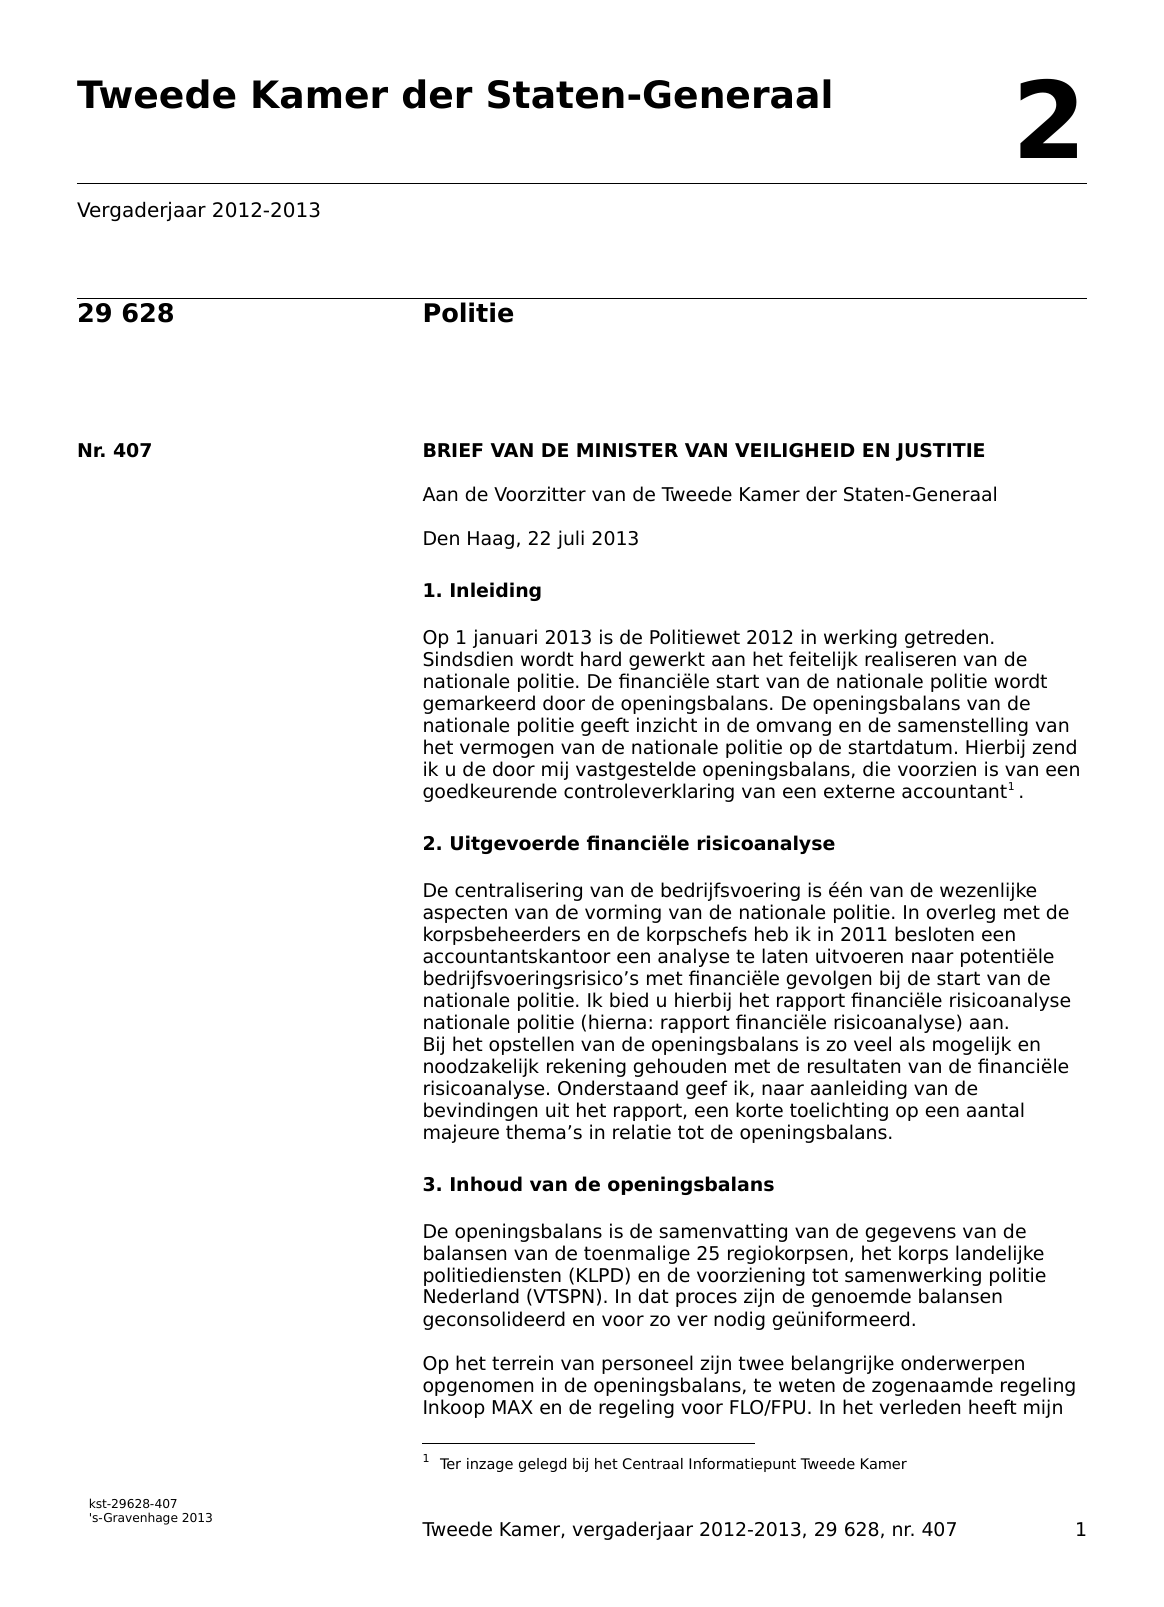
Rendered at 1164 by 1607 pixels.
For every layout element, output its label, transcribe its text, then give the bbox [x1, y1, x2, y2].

text Op 1 januari 2013 is de Politiewet 2012 in werking getreden. Sindsdien wordt hard gewerkt aan het feitelijk realiseren van de nationale politie. De financiële start van de nationale politie wordt gemarkeerd door de openingsbalans. De openingsbalans van de nationale politie geeft inzicht in de omvang en de samenstelling van het vermogen van de nationale politie op de startdatum. Hierbij zend ik u de door mij vastgestelde openingsbalans, die voorzien is van een goedkeurende controleverklaring van een externe accountant. [422, 627, 1087, 803]
text De centralisering van de bedrijfsvoering is één van de wezenlijke aspecten van de vorming van de nationale politie. In overleg met de korpsbeheerders en de korpschefs heb ik in 2011 besloten een accountantskantoor een analyse te laten uitvoeren naar potentiële bedrijfsvoeringsrisico’s met financiële gevolgen bij de start van de nationale politie. Ik bied u hierbij het rapport financiële risicoanalyse nationale politie (hierna: rapport financiële risicoanalyse) aan. [422, 880, 1087, 1034]
text Op het terrein van personeel zijn twee belangrijke onderwerpen opgenomen in de openingsbalans, te weten de zogenaamde regeling Inkoop MAX en de regeling voor FLO/FPU. In het verleden heeft mijn [422, 1353, 1087, 1418]
table_header 2 [886, 59, 1087, 183]
text Aan de Voorzitter van de Tweede Kamer der Staten-Generaal [422, 484, 1087, 506]
subtitle 1. Inleiding [422, 580, 1087, 602]
subtitle 3. Inhoud van de openingsbalans [422, 1173, 1087, 1196]
subtitle 29 628 Politie [77, 299, 1087, 329]
text kst-29628-407 [88, 1497, 323, 1511]
subtitle Nr. 407 BRIEF VAN DE MINISTER VAN VEILIGHEID EN JUSTITIE [77, 440, 1087, 462]
table_header Tweede Kamer der Staten-Generaal [77, 59, 886, 183]
subtitle 2. Uitgevoerde financiële risicoanalyse [422, 833, 1087, 855]
text Ter inzage gelegd bij het Centraal Informatiepunt Tweede Kamer [422, 1452, 1087, 1474]
text Bij het opstellen van de openingsbalans is zo veel als mogelijk en noodzakelijk rekening gehouden met de resultaten van de financiële risicoanalyse. Onderstaand geef ik, naar aanleiding van de bevindingen uit het rapport, een korte toelichting op een aantal majeure thema’s in relatie tot de openingsbalans. [422, 1034, 1087, 1143]
text 's-Gravenhage 2013 [88, 1511, 323, 1525]
text Den Haag, 22 juli 2013 [422, 528, 1087, 550]
table_cell Vergaderjaar 2012-2013 [77, 184, 1087, 298]
text De openingsbalans is de samenvatting van de gegevens van de balansen van de toenmalige 25 regiokorpsen, het korps landelijke politiediensten (KLPD) en de voorziening tot samenwerking politie Nederland (VTSPN). In dat proces zijn de genoemde balansen geconsolideerd en voor zo ver nodig geüniformeerd. [422, 1221, 1087, 1330]
